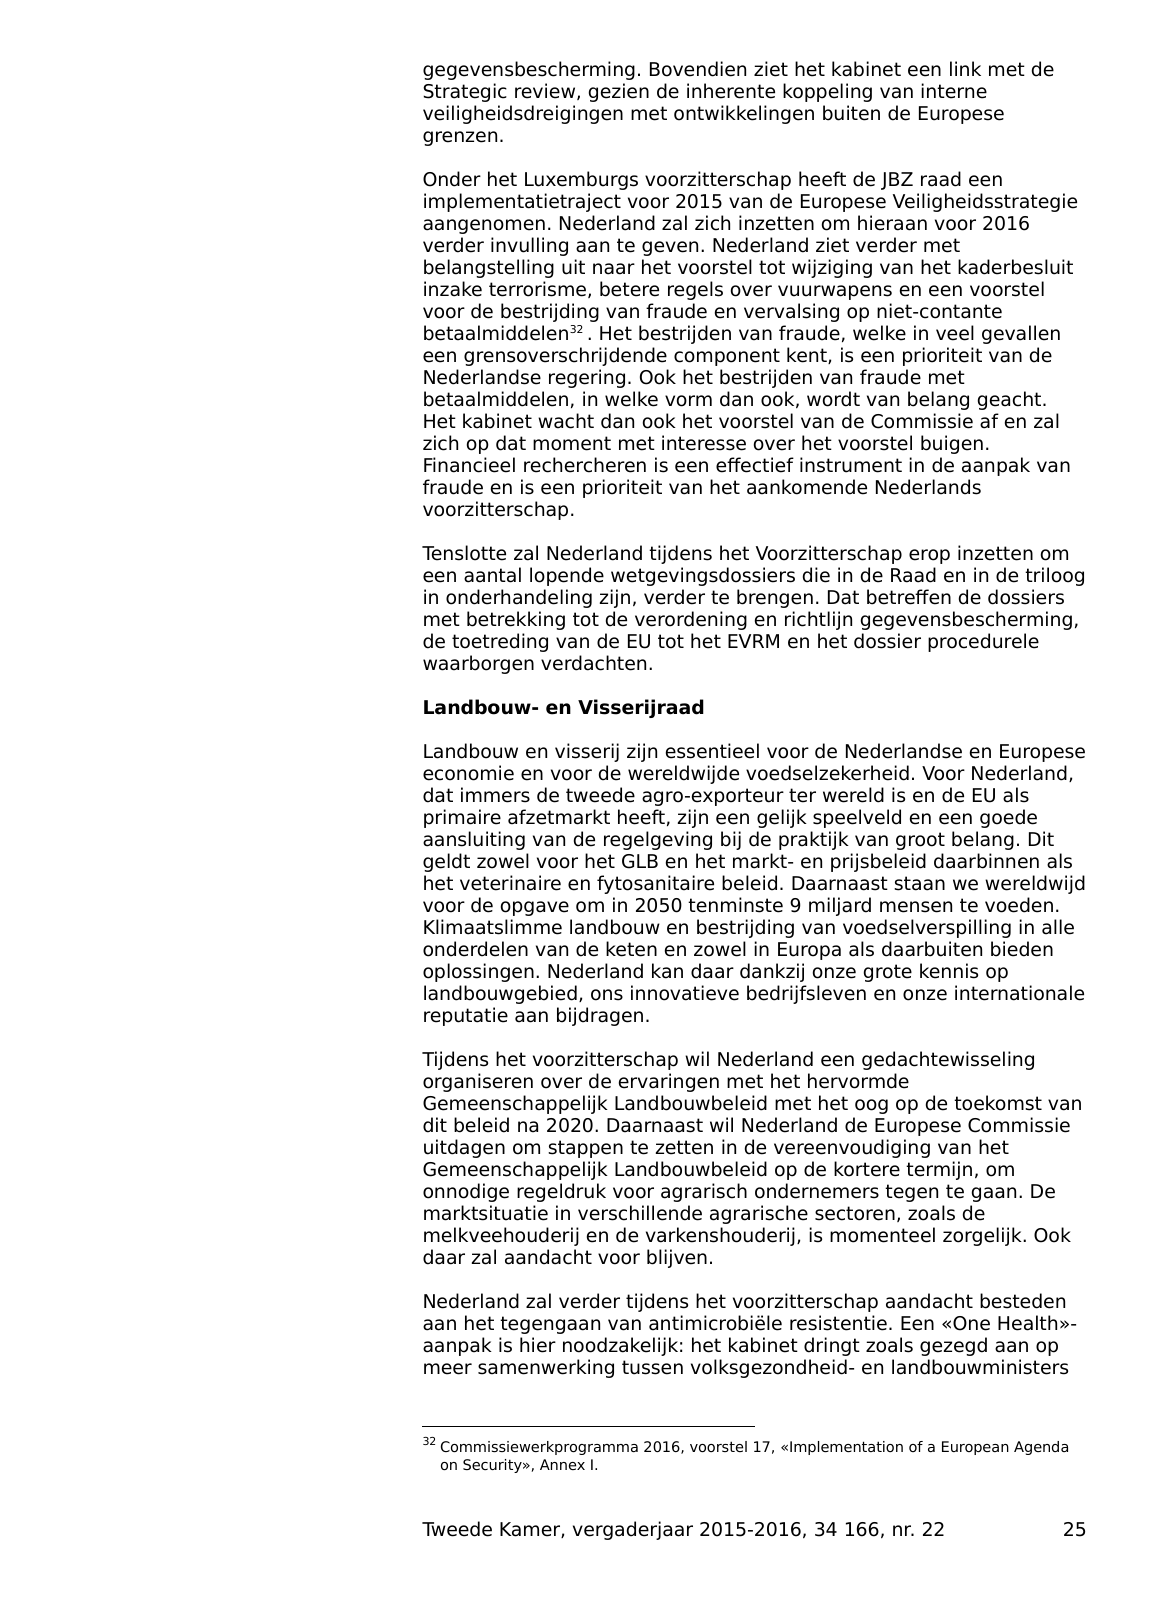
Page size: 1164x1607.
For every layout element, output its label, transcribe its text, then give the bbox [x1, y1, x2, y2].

text gegevensbescherming. Bovendien ziet het kabinet een link met de Strategic review, gezien de inherente koppeling van interne veiligheidsdreigingen met ontwikkelingen buiten de Europese grenzen. [422, 59, 1087, 147]
text Tenslotte zal Nederland tijdens het Voorzitterschap erop inzetten om een aantal lopende wetgevingsdossiers die in de Raad en in de triloog in onderhandeling zijn, verder te brengen. Dat betreffen de dossiers met betrekking tot de verordening en richtlijn gegevensbescherming, de toetreding van de EU tot het EVRM en het dossier procedurele waarborgen verdachten. [422, 543, 1087, 675]
subtitle Landbouw- en Visserijraad [422, 697, 1087, 719]
text Landbouw en visserij zijn essentieel voor de Nederlandse en Europese economie en voor de wereldwijde voedselzekerheid. Voor Nederland, dat immers de tweede agro-exporteur ter wereld is en de EU als primaire afzetmarkt heeft, zijn een gelijk speelveld en een goede aansluiting van de regelgeving bij de praktijk van groot belang. Dit geldt zowel voor het GLB en het markt- en prijsbeleid daarbinnen als het veterinaire en fytosanitaire beleid. Daarnaast staan we wereldwijd voor de opgave om in 2050 tenminste 9 miljard mensen te voeden. Klimaatslimme landbouw en bestrijding van voedselverspilling in alle onderdelen van de keten en zowel in Europa als daarbuiten bieden oplossingen. Nederland kan daar dankzij onze grote kennis op landbouwgebied, ons innovatieve bedrijfsleven en onze internationale reputatie aan bijdragen. [422, 741, 1087, 1027]
text Nederland zal verder tijdens het voorzitterschap aandacht besteden aan het tegengaan van antimicrobiële resistentie. Een «One Health»-aanpak is hier noodzakelijk: het kabinet dringt zoals gezegd aan op meer samenwerking tussen volksgezondheid- en landbouwministers [422, 1291, 1087, 1379]
text Tijdens het voorzitterschap wil Nederland een gedachtewisseling organiseren over de ervaringen met het hervormde Gemeenschappelijk Landbouwbeleid met het oog op de toekomst van dit beleid na 2020. Daarnaast wil Nederland de Europese Commissie uitdagen om stappen te zetten in de vereenvoudiging van het Gemeenschappelijk Landbouwbeleid op de kortere termijn, om onnodige regeldruk voor agrarisch ondernemers tegen te gaan. De marktsituatie in verschillende agrarische sectoren, zoals de melkveehouderij en de varkenshouderij, is momenteel zorgelijk. Ook daar zal aandacht voor blijven. [422, 1049, 1087, 1269]
text Onder het Luxemburgs voorzitterschap heeft de JBZ raad een implementatietraject voor 2015 van de Europese Veiligheidsstrategie aangenomen. Nederland zal zich inzetten om hieraan voor 2016 verder invulling aan te geven. Nederland ziet verder met belangstelling uit naar het voorstel tot wijziging van het kaderbesluit inzake terrorisme, betere regels over vuurwapens en een voorstel voor de bestrijding van fraude en vervalsing op niet-contante betaalmiddelen. Het bestrijden van fraude, welke in veel gevallen een grensoverschrijdende component kent, is een prioriteit van de Nederlandse regering. Ook het bestrijden van fraude met betaalmiddelen, in welke vorm dan ook, wordt van belang geacht. Het kabinet wacht dan ook het voorstel van de Commissie af en zal zich op dat moment met interesse over het voorstel buigen. Financieel rechercheren is een effectief instrument in de aanpak van fraude en is een prioriteit van het aankomende Nederlands voorzitterschap. [422, 169, 1087, 521]
text Commissiewerkprogramma 2016, voorstel 17, «Implementation of a European Agenda on Security», Annex I. [422, 1435, 1087, 1474]
